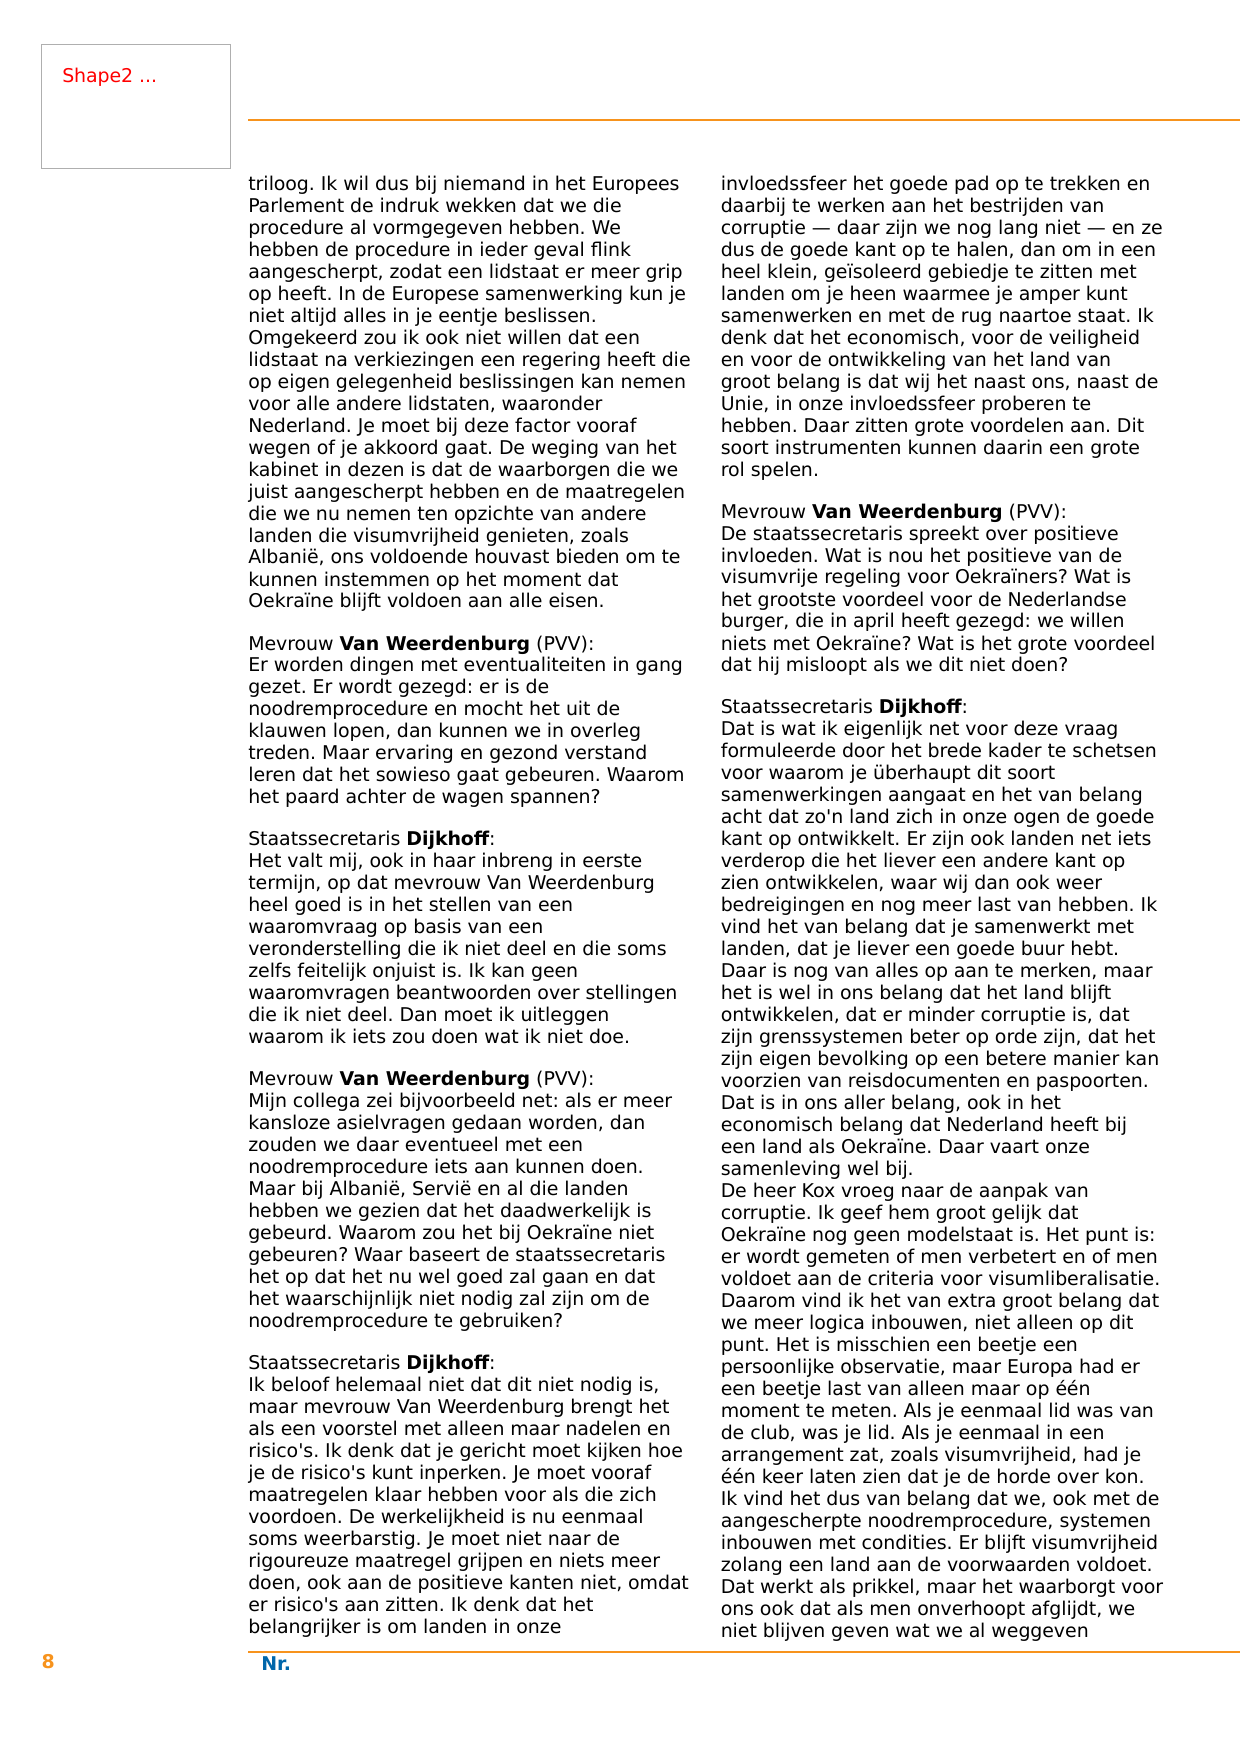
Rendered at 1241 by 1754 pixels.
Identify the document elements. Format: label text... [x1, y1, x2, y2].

text Mevrouw Van Weerdenburg (PVV): [721, 501, 1163, 522]
text Dat is wat ik eigenlijk net voor deze vraag formuleerde door het brede kader te schetsen voor waarom je überhaupt dit soort samenwerkingen aangaat en het van belang acht dat zo'n land zich in onze ogen de goede kant op ontwikkelt. Er zijn ook landen net iets verderop die het liever een andere kant op zien ontwikkelen, waar wij dan ook weer bedreigingen en nog meer last van hebben. Ik vind het van belang dat je samenwerkt met landen, dat je liever een goede buur hebt. Daar is nog van alles op aan te merken, maar het is wel in ons belang dat het land blijft ontwikkelen, dat er minder corruptie is, dat zijn grenssystemen beter op orde zijn, dat het zijn eigen bevolking op een betere manier kan voorzien van reisdocumenten en paspoorten. Dat is in ons aller belang, ook in het economisch belang dat Nederland heeft bij een land als Oekraïne. Daar vaart onze samenleving wel bij. [721, 718, 1163, 1180]
text invloedssfeer het goede pad op te trekken en daarbij te werken aan het bestrijden van corruptie — daar zijn we nog lang niet — en ze dus de goede kant op te halen, dan om in een heel klein, geïsoleerd gebiedje te zitten met landen om je heen waarmee je amper kunt samenwerken en met de rug naartoe staat. Ik denk dat het economisch, voor de veiligheid en voor de ontwikkeling van het land van groot belang is dat wij het naast ons, naast de Unie, in onze invloedssfeer proberen te hebben. Daar zitten grote voordelen aan. Dit soort instrumenten kunnen daarin een grote rol spelen. [721, 173, 1163, 481]
text Staatssecretaris Dijkhoff: [248, 1352, 691, 1374]
text Mijn collega zei bijvoorbeeld net: als er meer kansloze asielvragen gedaan worden, dan zouden we daar eventueel met een noodremprocedure iets aan kunnen doen. Maar bij Albanië, Servië en al die landen hebben we gezien dat het daadwerkelijk is gebeurd. Waarom zou het bij Oekraïne niet gebeuren? Waar baseert de staatssecretaris het op dat het nu wel goed zal gaan en dat het waarschijnlijk niet nodig zal zijn om de noodremprocedure te gebruiken? [248, 1090, 691, 1332]
text Er worden dingen met eventualiteiten in gang gezet. Er wordt gezegd: er is de noodremprocedure en mocht het uit de klauwen lopen, dan kunnen we in overleg treden. Maar ervaring en gezond verstand leren dat het sowieso gaat gebeuren. Waarom het paard achter de wagen spannen? [248, 654, 691, 808]
text Ik beloof helemaal niet dat dit niet nodig is, maar mevrouw Van Weerdenburg brengt het als een voorstel met alleen maar nadelen en risico's. Ik denk dat je gericht moet kijken hoe je de risico's kunt inperken. Je moet vooraf maatregelen klaar hebben voor als die zich voordoen. De werkelijkheid is nu eenmaal soms weerbarstig. Je moet niet naar de rigoureuze maatregel grijpen en niets meer doen, ook aan de positieve kanten niet, omdat er risico's aan zitten. Ik denk dat het belangrijker is om landen in onze [248, 1374, 691, 1637]
text Staatssecretaris Dijkhoff: [721, 696, 1163, 718]
text De heer Kox vroeg naar de aanpak van corruptie. Ik geef hem groot gelijk dat Oekraïne nog geen modelstaat is. Het punt is: er wordt gemeten of men verbetert en of men voldoet aan de criteria voor visumliberalisatie. Daarom vind ik het van extra groot belang dat we meer logica inbouwen, niet alleen op dit punt. Het is misschien een beetje een persoonlijke observatie, maar Europa had er een beetje last van alleen maar op één moment te meten. Als je eenmaal lid was van de club, was je lid. Als je eenmaal in een arrangement zat, zoals visumvrijheid, had je één keer laten zien dat je de horde over kon. Ik vind het dus van belang dat we, ook met de aangescherpte noodremprocedure, systemen inbouwen met condities. Er blijft visumvrijheid zolang een land aan de voorwaarden voldoet. Dat werkt als prikkel, maar het waarborgt voor ons ook dat als men onverhoopt afglijdt, we niet blijven geven wat we al weggeven [721, 1180, 1163, 1641]
text Staatssecretaris Dijkhoff: [248, 828, 691, 850]
text Mevrouw Van Weerdenburg (PVV): [248, 1068, 691, 1090]
text Het valt mij, ook in haar inbreng in eerste termijn, op dat mevrouw Van Weerdenburg heel goed is in het stellen van een waaromvraag op basis van een veronderstelling die ik niet deel en die soms zelfs feitelijk onjuist is. Ik kan geen waaromvragen beantwoorden over stellingen die ik niet deel. Dan moet ik uitleggen waarom ik iets zou doen wat ik niet doe. [248, 850, 691, 1048]
text Mevrouw Van Weerdenburg (PVV): [248, 632, 691, 654]
text De staatssecretaris spreekt over positieve invloeden. Wat is nou het positieve van de visumvrije regeling voor Oekraïners? Wat is het grootste voordeel voor de Nederlandse burger, die in april heeft gezegd: we willen niets met Oekraïne? Wat is het grote voordeel dat hij misloopt als we dit niet doen? [721, 522, 1163, 676]
text triloog. Ik wil dus bij niemand in het Europees Parlement de indruk wekken dat we die procedure al vormgegeven hebben. We hebben de procedure in ieder geval flink aangescherpt, zodat een lidstaat er meer grip op heeft. In de Europese samenwerking kun je niet altijd alles in je eentje beslissen. Omgekeerd zou ik ook niet willen dat een lidstaat na verkiezingen een regering heeft die op eigen gelegenheid beslissingen kan nemen voor alle andere lidstaten, waaronder Nederland. Je moet bij deze factor vooraf wegen of je akkoord gaat. De weging van het kabinet in dezen is dat de waarborgen die we juist aangescherpt hebben en de maatregelen die we nu nemen ten opzichte van andere landen die visumvrijheid genieten, zoals Albanië, ons voldoende houvast bieden om te kunnen instemmen op het moment dat Oekraïne blijft voldoen aan alle eisen. [248, 173, 691, 612]
